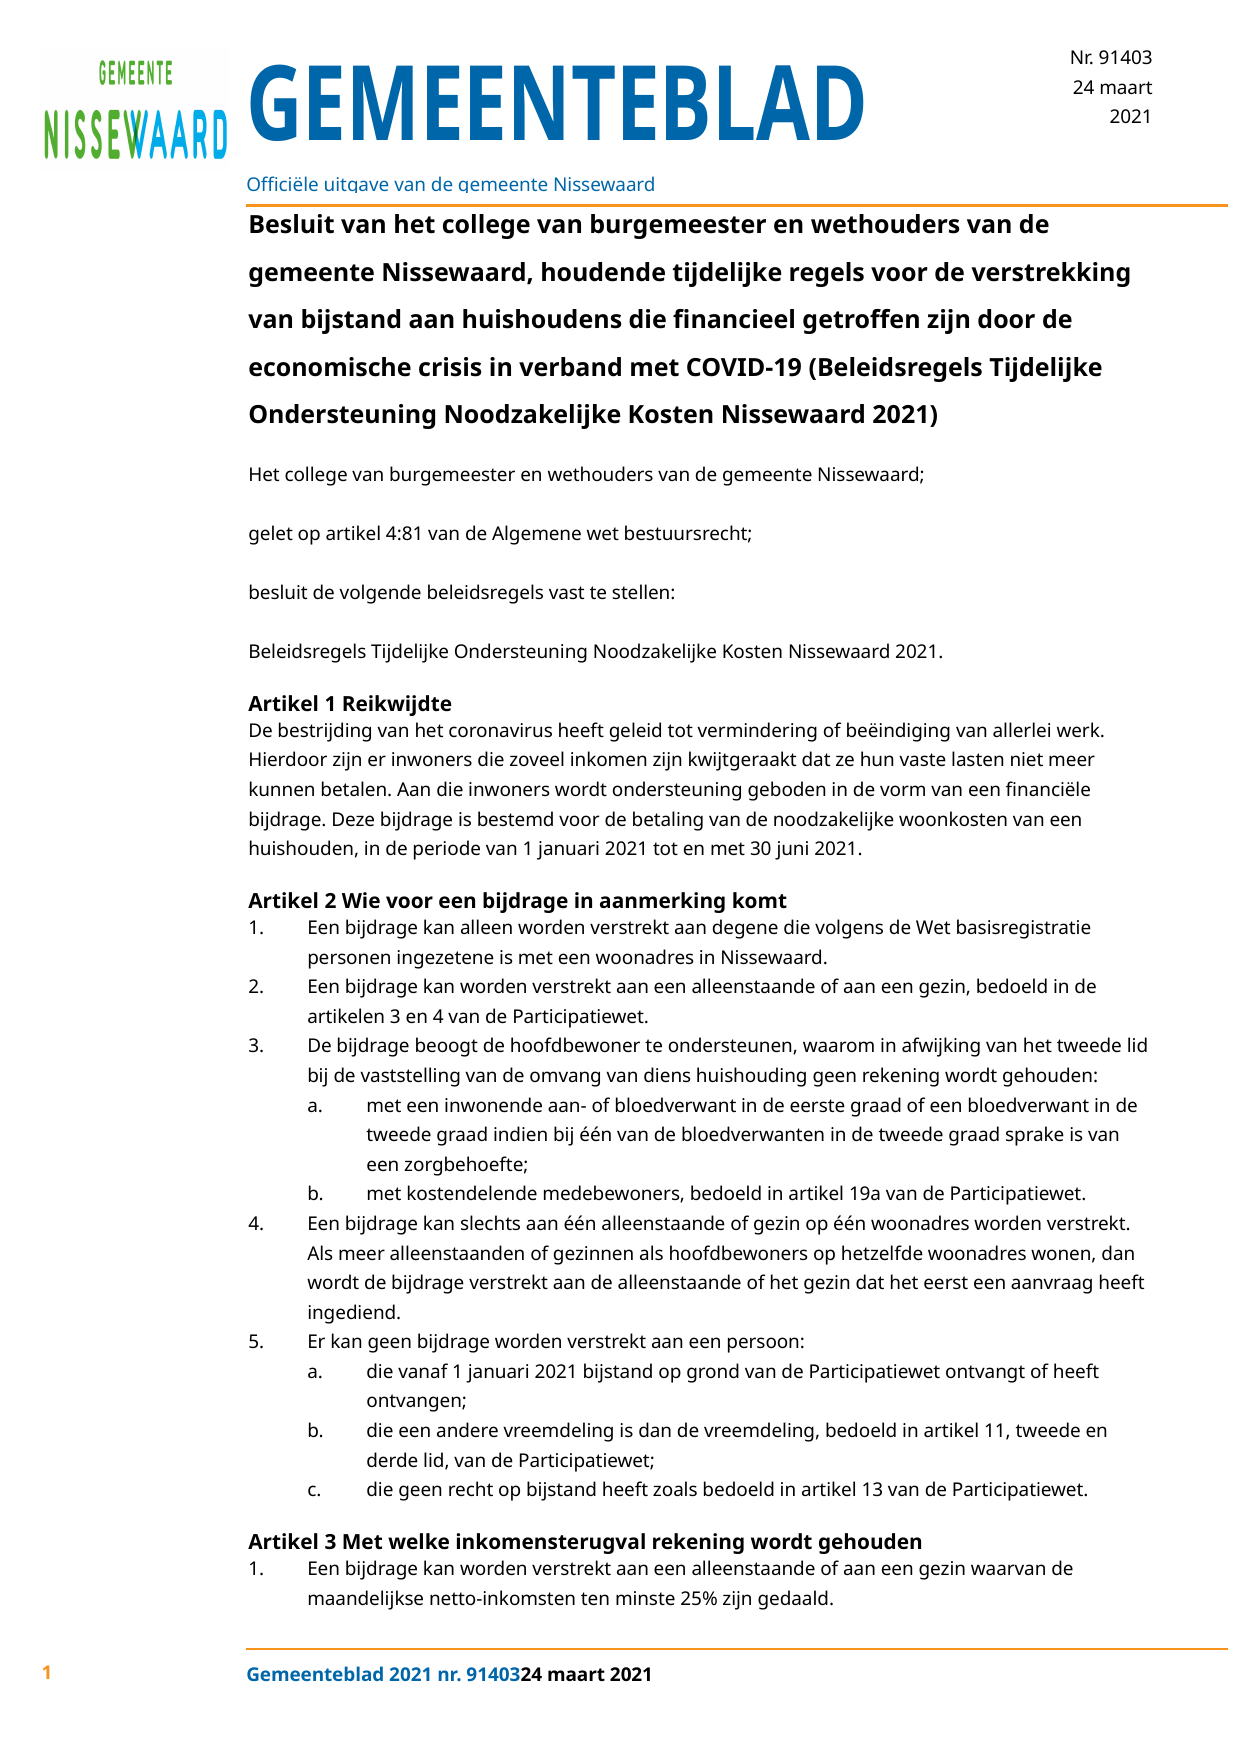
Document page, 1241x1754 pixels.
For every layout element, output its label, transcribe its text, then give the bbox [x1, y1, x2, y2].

text Beleidsregels Tijdelijke Ondersteuning Noodzakelijke Kosten Nissewaard 2021. [248, 638, 1152, 664]
list Een bijdrage kan worden verstrekt aan een alleenstaande of aan een gezin waarvan de maandelijkse netto-inkomsten ten minste 25% zijn gedaald. [248, 1555, 1152, 1611]
text gelet op artikel 4:81 van de Algemene wet bestuursrecht; [248, 520, 1152, 546]
list met kostendelende medebewoners, bedoeld in artikel 19a van de Participatiewet. [307, 1181, 1152, 1206]
text Artikel 2 Wie voor een bijdrage in aanmerking komt [248, 886, 1152, 914]
picture [41, 47, 231, 172]
list Een bijdrage kan alleen worden verstrekt aan degene die volgens de Wet basisregistratie personen ingezetene is met een woonadres in Nissewaard. [248, 914, 1152, 969]
text Artikel 1 Reikwijdte [248, 689, 1152, 717]
text De bestrijding van het coronavirus heeft geleid tot vermindering of beëindiging van allerlei werk. Hierdoor zijn er inwoners die zoveel inkomen zijn kwijtgeraakt dat ze hun vaste lasten niet meer kunnen betalen. Aan die inwoners wordt ondersteuning geboden in de vorm van een financiële bijdrage. Deze bijdrage is bestemd voor de betaling van de noodzakelijke woonkosten van een huishouden, in de periode van 1 januari 2021 tot en met 30 juni 2021. [248, 717, 1152, 861]
list Een bijdrage kan slechts aan één alleenstaande of gezin op één woonadres worden verstrekt. Als meer alleenstaanden of gezinnen als hoofdbewoners op hetzelfde woonadres wonen, dan wordt de bijdrage verstrekt aan de alleenstaande of het gezin dat het eerst een aanvraag heeft ingediend. [248, 1210, 1152, 1324]
list die een andere vreemdeling is dan de vreemdeling, bedoeld in artikel 11, tweede en derde lid, van de Participatiewet; [307, 1417, 1152, 1472]
list die vanaf 1 januari 2021 bijstand op grond van de Participatiewet ontvangt of heeft ontvangen; [307, 1358, 1152, 1413]
text Artikel 3 Met welke inkomensterugval rekening wordt gehouden [248, 1527, 1152, 1555]
text besluit de volgende beleidsregels vast te stellen: [248, 579, 1152, 605]
list die geen recht op bijstand heeft zoals bedoeld in artikel 13 van de Participatiewet. [307, 1476, 1152, 1502]
list Een bijdrage kan worden verstrekt aan een alleenstaande of aan een gezin, bedoeld in de artikelen 3 en 4 van de Participatiewet. [248, 973, 1152, 1029]
list met een inwonende aan- of bloedverwant in de eerste graad of een bloedverwant in de tweede graad indien bij één van de bloedverwanten in de tweede graad sprake is van een zorgbehoefte; [307, 1092, 1152, 1177]
list Er kan geen bijdrage worden verstrekt aan een persoon: [248, 1328, 1152, 1354]
list De bijdrage beoogt de hoofdbewoner te ondersteunen, waarom in afwijking van het tweede lid bij de vaststelling van de omvang van diens huishouding geen rekening wordt gehouden: [248, 1033, 1152, 1088]
text Besluit van het college van burgemeester en wethouders van de gemeente Nissewaard, houdende tijdelijke regels voor de verstrekking van bijstand aan huishoudens die financieel getroffen zijn door de economische crisis in verband met COVID-19 (Beleidsregels Tijdelijke Ondersteuning Noodzakelijke Kosten Nissewaard 2021) [248, 207, 1152, 431]
text Het college van burgemeester en wethouders van de gemeente Nissewaard; [248, 461, 1152, 486]
